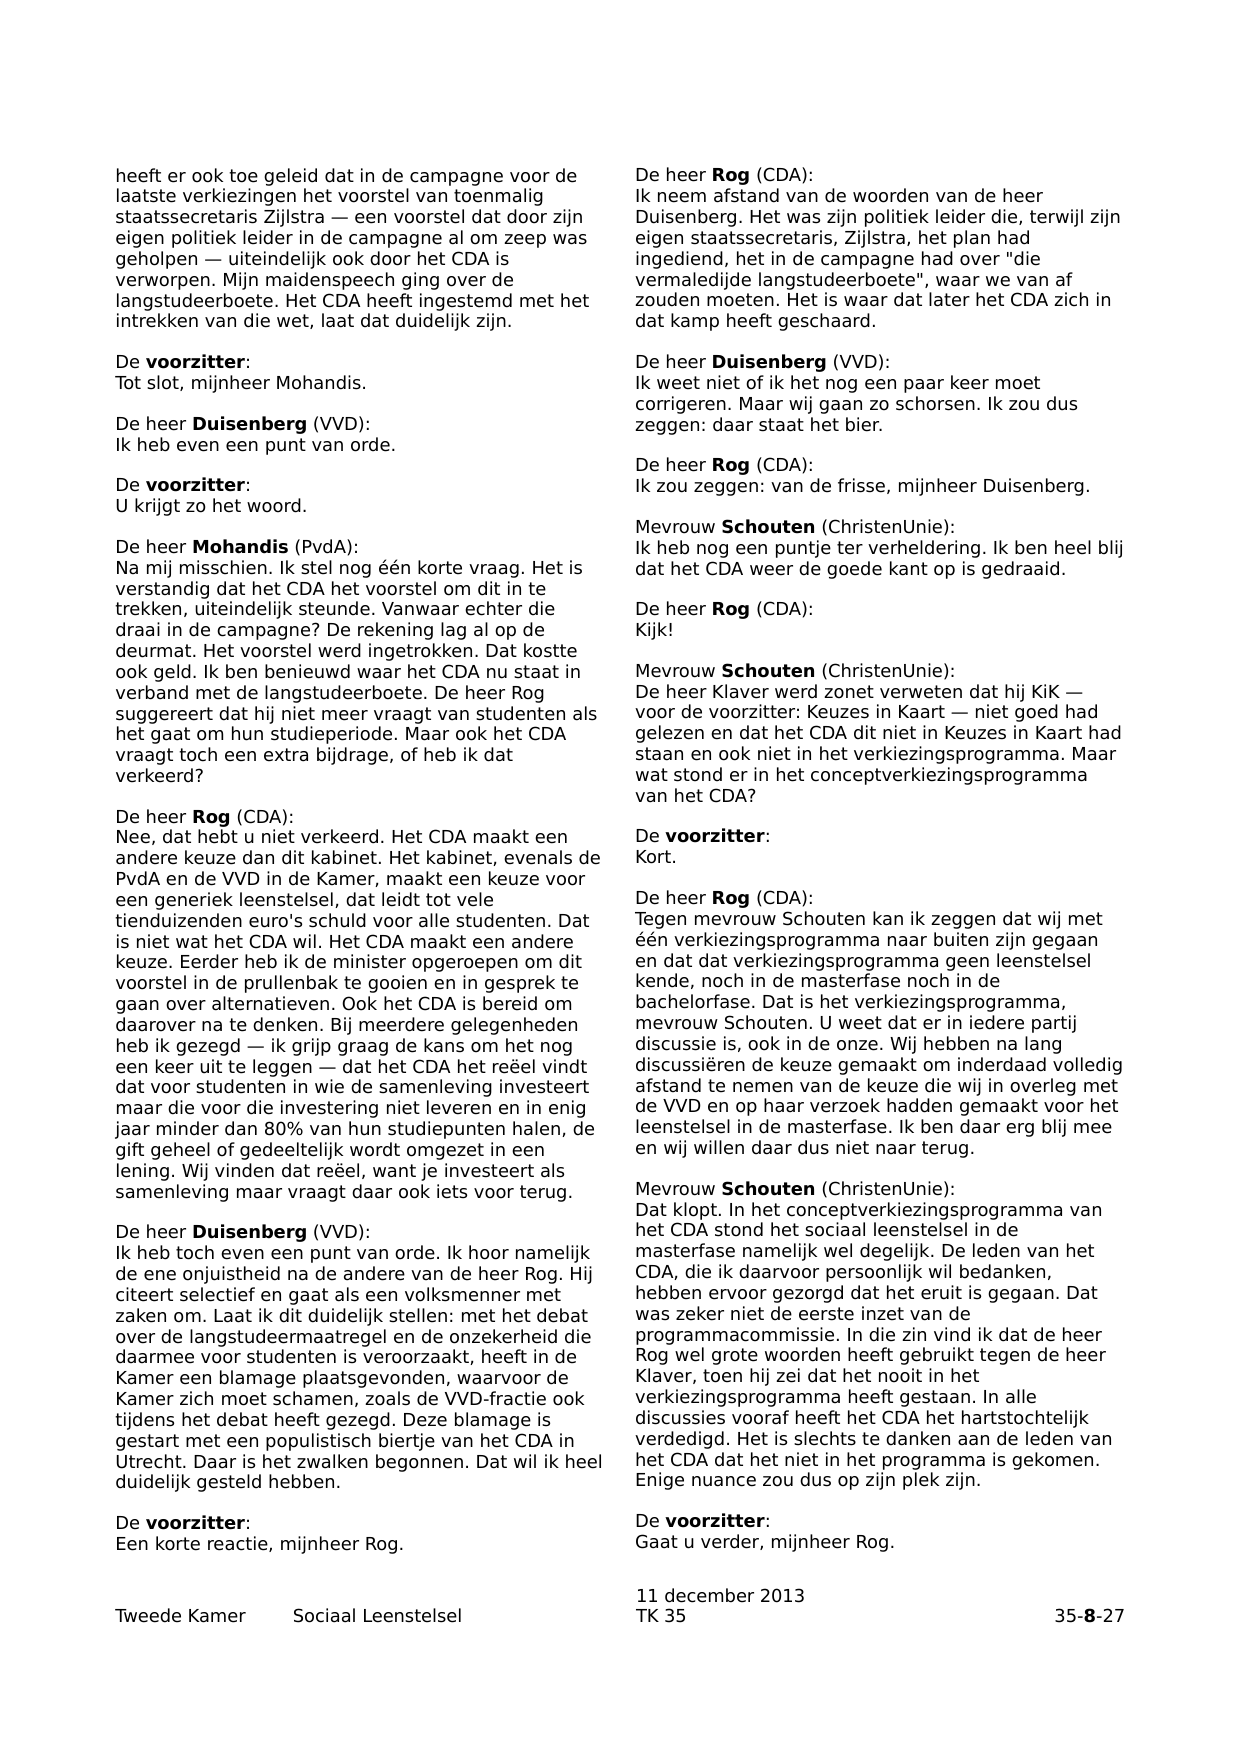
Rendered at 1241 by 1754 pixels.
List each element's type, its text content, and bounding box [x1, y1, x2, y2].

text De voorzitter: [115, 1513, 605, 1534]
text Dat klopt. In het conceptverkiezingsprogramma van het CDA stond het sociaal leenstelsel in de masterfase namelijk wel degelijk. De leden van het CDA, die ik daarvoor persoonlijk wil bedanken, hebben ervoor gezorgd dat het eruit is gegaan. Dat was zeker niet de eerste inzet van de programmacommissie. In die zin vind ik dat de heer Rog wel grote woorden heeft gebruikt tegen de heer Klaver, toen hij zei dat het nooit in het verkiezingsprogramma heeft gestaan. In alle discussies vooraf heeft het CDA het hartstochtelijk verdedigd. Het is slechts te danken aan de leden van het CDA dat het niet in het programma is gekomen. Enige nuance zou dus op zijn plek zijn. [635, 1199, 1125, 1491]
text Mevrouw Schouten (ChristenUnie): [635, 661, 1125, 681]
text Tegen mevrouw Schouten kan ik zeggen dat wij met één verkiezingsprogramma naar buiten zijn gegaan en dat dat verkiezingsprogramma geen leenstelsel kende, noch in de masterfase noch in de bachelorfase. Dat is het verkiezingsprogramma, mevrouw Schouten. U weet dat er in iedere partij discussie is, ook in de onze. Wij hebben na lang discussiëren de keuze gemaakt om inderdaad volledig afstand te nemen van de keuze die wij in overleg met de VVD en op haar verzoek hadden gemaakt voor het leenstelsel in de masterfase. Ik ben daar erg blij mee en wij willen daar dus niet naar terug. [635, 909, 1125, 1159]
text U krijgt zo het woord. [115, 496, 605, 517]
text Mevrouw Schouten (ChristenUnie): [635, 517, 1125, 537]
text De voorzitter: [635, 1511, 1125, 1532]
text De heer Rog (CDA): [635, 888, 1125, 909]
text Gaat u verder, mijnheer Rog. [635, 1532, 1125, 1553]
text De voorzitter: [115, 475, 605, 496]
text Een korte reactie, mijnheer Rog. [115, 1534, 605, 1554]
text De heer Rog (CDA): [115, 807, 605, 827]
text Ik neem afstand van de woorden van de heer Duisenberg. Het was zijn politiek leider die, terwijl zijn eigen staatssecretaris, Zijlstra, het plan had ingediend, het in de campagne had over "die vermaledijde langstudeerboete", waar we van af zouden moeten. Het is waar dat later het CDA zich in dat kamp heeft geschaard. [635, 186, 1125, 332]
text Kijk! [635, 620, 1125, 641]
text De heer Klaver werd zonet verweten dat hij KiK — voor de voorzitter: Keuzes in Kaart — niet goed had gelezen en dat het CDA dit niet in Keuzes in Kaart had staan en ook niet in het verkiezingsprogramma. Maar wat stond er in het conceptverkiezingsprogramma van het CDA? [635, 681, 1125, 806]
text De heer Rog (CDA): [635, 455, 1125, 476]
text Na mij misschien. Ik stel nog één korte vraag. Het is verstandig dat het CDA het voorstel om dit in te trekken, uiteindelijk steunde. Vanwaar echter die draai in de campagne? De rekening lag al op de deurmat. Het voorstel werd ingetrokken. Dat kostte ook geld. Ik ben benieuwd waar het CDA nu staat in verband met de langstudeerboete. De heer Rog suggereert dat hij niet meer vraagt van studenten als het gaat om hun studieperiode. Maar ook het CDA vraagt toch een extra bijdrage, of heb ik dat verkeerd? [115, 557, 605, 787]
text De heer Rog (CDA): [635, 599, 1125, 620]
text Kort. [635, 847, 1125, 868]
text De voorzitter: [115, 352, 605, 373]
text Ik zou zeggen: van de frisse, mijnheer Duisenberg. [635, 476, 1125, 497]
text Nee, dat hebt u niet verkeerd. Het CDA maakt een andere keuze dan dit kabinet. Het kabinet, evenals de PvdA en de VVD in de Kamer, maakt een keuze voor een generiek leenstelsel, dat leidt tot vele tienduizenden euro's schuld voor alle studenten. Dat is niet wat het CDA wil. Het CDA maakt een andere keuze. Eerder heb ik de minister opgeroepen om dit voorstel in de prullenbak te gooien en in gesprek te gaan over alternatieven. Ook het CDA is bereid om daarover na te denken. Bij meerdere gelegenheden heb ik gezegd — ik grijp graag de kans om het nog een keer uit te leggen — dat het CDA het reëel vindt dat voor studenten in wie de samenleving investeert maar die voor die investering niet leveren en in enig jaar minder dan 80% van hun studiepunten halen, de gift geheel of gedeeltelijk wordt omgezet in een lening. Wij vinden dat reëel, want je investeert als samenleving maar vraagt daar ook iets voor terug. [115, 827, 605, 1202]
text De voorzitter: [635, 826, 1125, 847]
text De heer Duisenberg (VVD): [115, 1222, 605, 1243]
text Ik heb toch even een punt van orde. Ik hoor namelijk de ene onjuistheid na de andere van de heer Rog. Hij citeert selectief en gaat als een volksmenner met zaken om. Laat ik dit duidelijk stellen: met het debat over de langstudeermaatregel en de onzekerheid die daarmee voor studenten is veroorzaakt, heeft in de Kamer een blamage plaatsgevonden, waarvoor de Kamer zich moet schamen, zoals de VVD-fractie ook tijdens het debat heeft gezegd. Deze blamage is gestart met een populistisch biertje van het CDA in Utrecht. Daar is het zwalken begonnen. Dat wil ik heel duidelijk gesteld hebben. [115, 1243, 605, 1493]
text heeft er ook toe geleid dat in de campagne voor de laatste verkiezingen het voorstel van toenmalig staatssecretaris Zijlstra — een voorstel dat door zijn eigen politiek leider in de campagne al om zeep was geholpen — uiteindelijk ook door het CDA is verworpen. Mijn maidenspeech ging over de langstudeerboete. Het CDA heeft ingestemd met het intrekken van die wet, laat dat duidelijk zijn. [115, 165, 605, 332]
text Tot slot, mijnheer Mohandis. [115, 373, 605, 393]
text Ik weet niet of ik het nog een paar keer moet corrigeren. Maar wij gaan zo schorsen. Ik zou dus zeggen: daar staat het bier. [635, 373, 1125, 435]
text De heer Duisenberg (VVD): [635, 352, 1125, 373]
text Ik heb even een punt van orde. [115, 434, 605, 455]
text Mevrouw Schouten (ChristenUnie): [635, 1179, 1125, 1199]
text De heer Mohandis (PvdA): [115, 537, 605, 557]
text De heer Duisenberg (VVD): [115, 413, 605, 434]
text De heer Rog (CDA): [635, 165, 1125, 186]
text Ik heb nog een puntje ter verheldering. Ik ben heel blij dat het CDA weer de goede kant op is gedraaid. [635, 537, 1125, 579]
